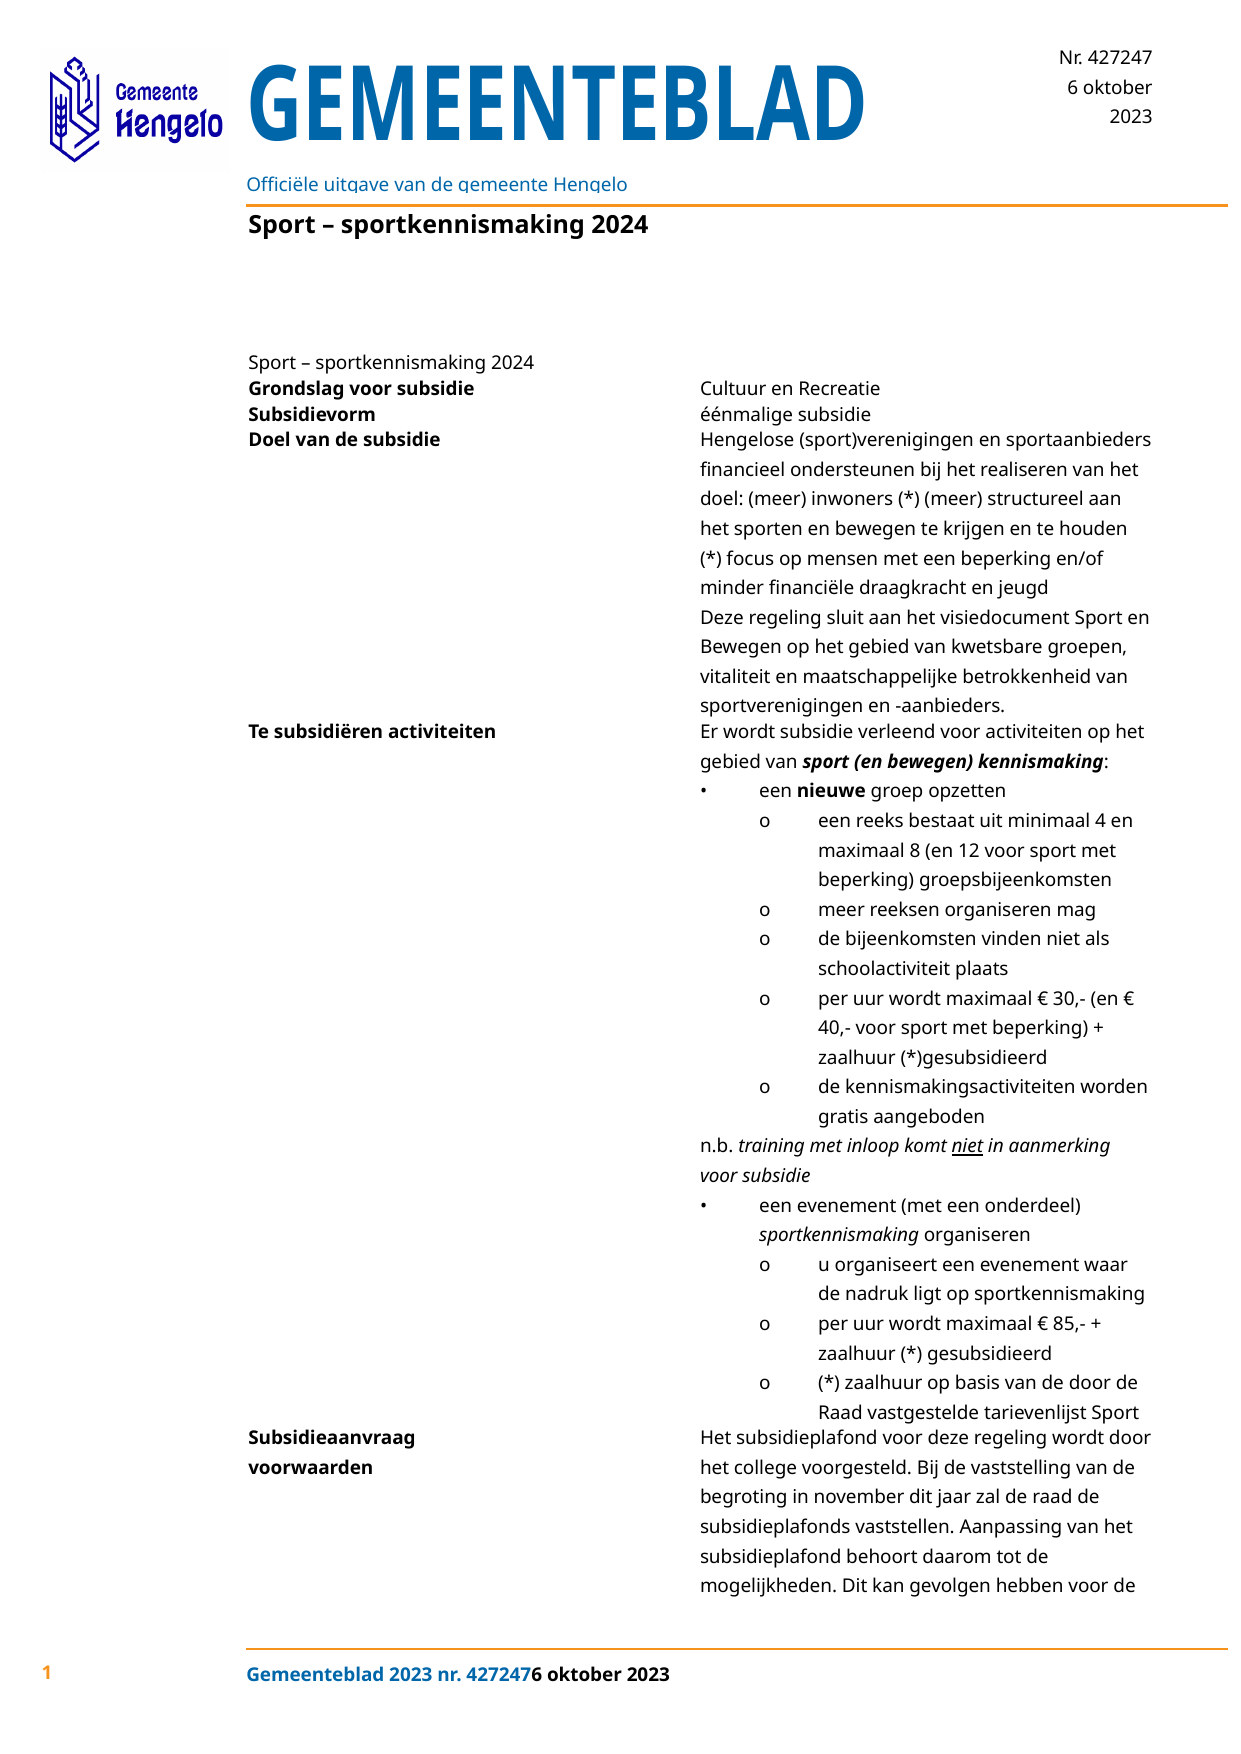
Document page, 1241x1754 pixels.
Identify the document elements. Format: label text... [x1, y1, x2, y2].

table_cell éénmalige subsidie [700, 401, 1152, 426]
table_cell Het subsidieplafond voor deze regeling wordt door het college voorgesteld. Bij de vaststelling van de begroting in november dit jaar zal de raad de subsidieplafonds vaststellen. Aanpassing van het subsidieplafond behoort daarom tot de mogelijkheden. Dit kan gevolgen hebben voor de [700, 1425, 1152, 1598]
table_header Sport – sportkennismaking 2024 [248, 349, 1152, 375]
table_cell Grondslag voor subsidie [248, 375, 700, 401]
table_cell Subsidievorm [248, 401, 700, 426]
text Sport – sportkennismaking 2024 [248, 207, 1152, 241]
table_cell Hengelose (sport)verenigingen en sportaanbieders financieel ondersteunen bij het realiseren van het doel: (meer) inwoners (*) (meer) structureel aan het sporten en bewegen te krijgen en te houden (*) focus op mensen met een beperking en/of minder financiële draagkracht en jeugd Deze regeling sluit aan het visiedocument Sport en Bewegen op het gebied van kwetsbare groepen, vitaliteit en maatschappelijke betrokkenheid van sportverenigingen en -aanbieders. [700, 426, 1152, 718]
table_cell Er wordt subsidie verleend voor activiteiten op het gebied van sport (en bewegen) kennismaking: een nieuwe groep opzetten een reeks bestaat uit minimaal 4 en maximaal 8 (en 12 voor sport met beperking) groepsbijeenkomsten meer reeksen organiseren mag de bijeenkomsten vinden niet als schoolactiviteit plaats per uur wordt maximaal € 30,- (en € 40,- voor sport met beperking) + zaalhuur (*)gesubsidieerd de kennismakingsactiviteiten worden gratis aangeboden n.b. training met inloop komt niet in aanmerking voor subsidie een evenement (met een onderdeel) sportkennismaking organiseren u organiseert een evenement waar de nadruk ligt op sportkennismaking per uur wordt maximaal € 85,- + zaalhuur (*) gesubsidieerd (*) zaalhuur op basis van de door de Raad vastgestelde tarievenlijst Sport [700, 719, 1152, 1424]
table_cell Doel van de subsidie [248, 426, 700, 718]
table_cell Te subsidiëren activiteiten [248, 719, 700, 1424]
picture [41, 47, 231, 172]
table_cell Cultuur en Recreatie [700, 375, 1152, 401]
table_cell Subsidieaanvraag voorwaarden [248, 1425, 700, 1598]
